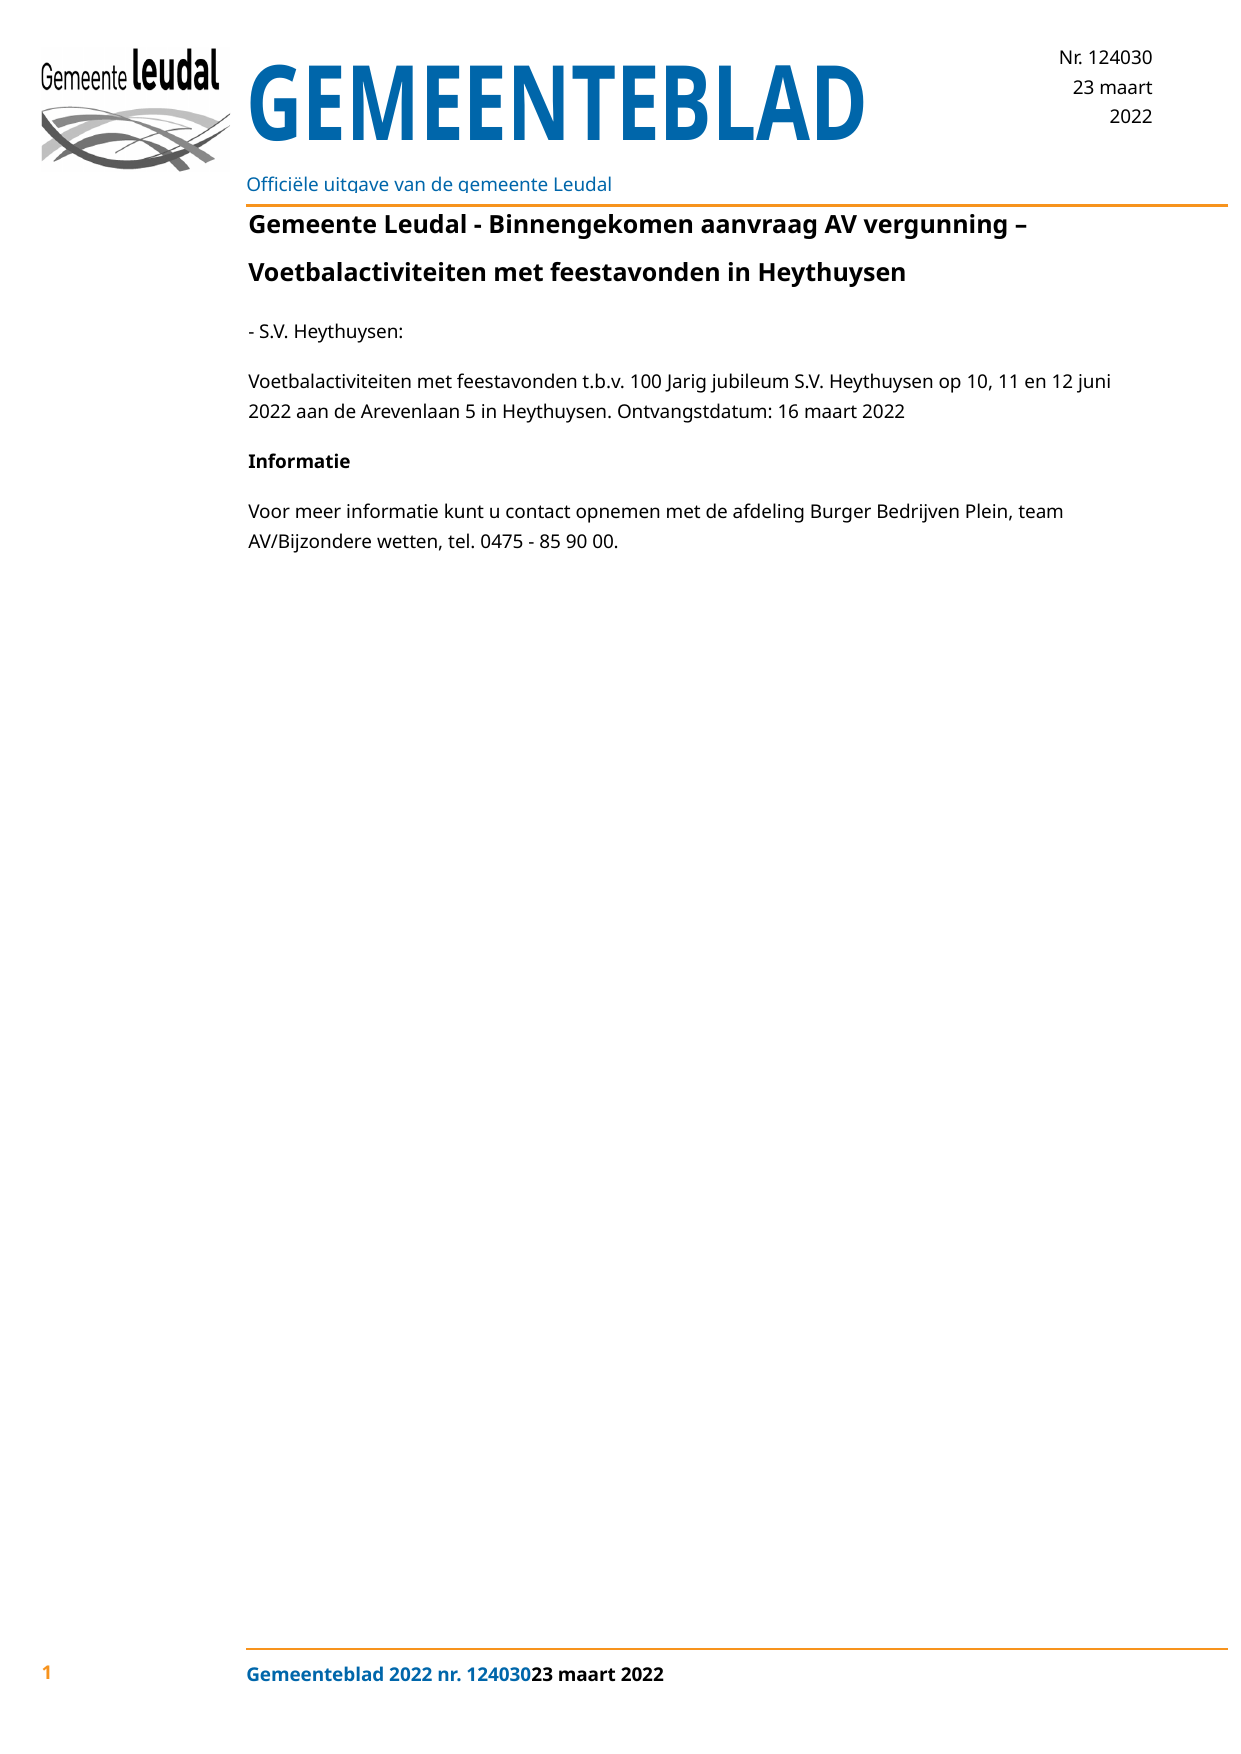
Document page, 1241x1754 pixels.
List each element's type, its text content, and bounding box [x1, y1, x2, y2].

text Informatie [248, 448, 1152, 474]
text Gemeente Leudal - Binnengekomen aanvraag AV vergunning – Voetbalactiviteiten met feestavonden in Heythuysen [248, 207, 1152, 288]
text - S.V. Heythuysen: [248, 318, 1152, 344]
text Voor meer informatie kunt u contact opnemen met de afdeling Burger Bedrijven Plein, team AV/Bijzondere wetten, tel. 0475 - 85 90 00. [248, 499, 1152, 554]
picture [41, 47, 231, 172]
text Voetbalactiviteiten met feestavonden t.b.v. 100 Jarig jubileum S.V. Heythuysen op 10, 11 en 12 juni 2022 aan de Arevenlaan 5 in Heythuysen. Ontvangstdatum: 16 maart 2022 [248, 368, 1152, 424]
